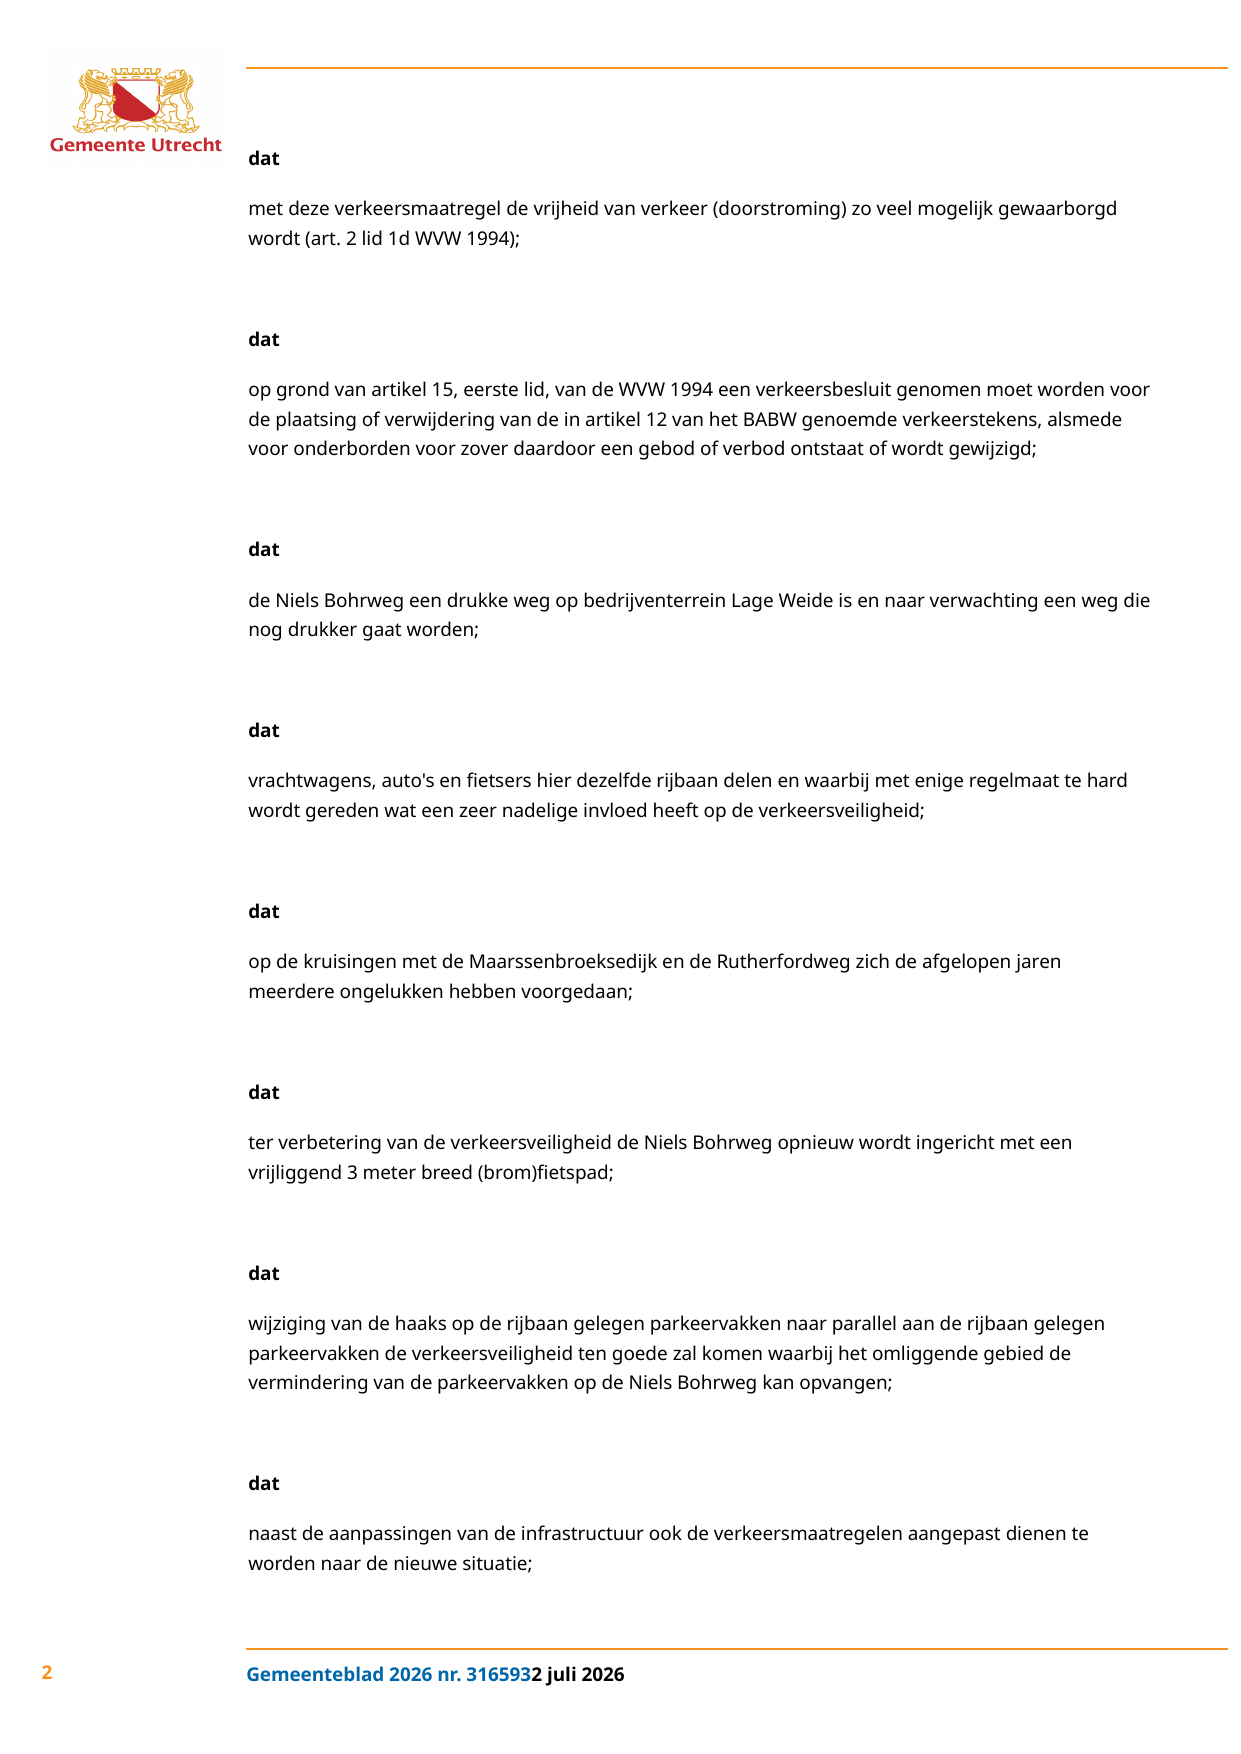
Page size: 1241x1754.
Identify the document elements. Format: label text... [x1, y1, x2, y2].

text dat [248, 1079, 1152, 1105]
text wijziging van de haaks op de rijbaan gelegen parkeervakken naar parallel aan de rijbaan gelegen parkeervakken de verkeersveiligheid ten goede zal komen waarbij het omliggende gebied de vermindering van de parkeervakken op de Niels Bohrweg kan opvangen; [248, 1310, 1152, 1395]
text dat [248, 536, 1152, 562]
text naast de aanpassingen van de infrastructuur ook de verkeersmaatregelen aangepast dienen te worden naar de nieuwe situatie; [248, 1521, 1152, 1576]
text op grond van artikel 15, eerste lid, van de WVW 1994 een verkeersbesluit genomen moet worden voor de plaatsing of verwijdering van de in artikel 12 van het BABW genoemde verkeerstekens, alsmede voor onderborden voor zover daardoor een gebod of verbod ontstaat of wordt gewijzigd; [248, 376, 1152, 461]
text met deze verkeersmaatregel de vrijheid van verkeer (doorstroming) zo veel mogelijk gewaarborgd wordt (art. 2 lid 1d WVW 1994); [248, 196, 1152, 251]
text dat [248, 717, 1152, 743]
text dat [248, 145, 1152, 171]
text dat [248, 326, 1152, 352]
text de Niels Bohrweg een drukke weg op bedrijventerrein Lage Weide is en naar verwachting een weg die nog drukker gaat worden; [248, 587, 1152, 642]
text dat [248, 1260, 1152, 1286]
text dat [248, 898, 1152, 924]
text vrachtwagens, auto's en fietsers hier dezelfde rijbaan delen en waarbij met enige regelmaat te hard wordt gereden wat een zeer nadelige invloed heeft op de verkeersveiligheid; [248, 768, 1152, 823]
text ter verbetering van de verkeersveiligheid de Niels Bohrweg opnieuw wordt ingericht met een vrijliggend 3 meter breed (brom)fietspad; [248, 1129, 1152, 1185]
picture [41, 47, 231, 172]
text op de kruisingen met de Maarssenbroeksedijk en de Rutherfordweg zich de afgelopen jaren meerdere ongelukken hebben voorgedaan; [248, 948, 1152, 1004]
text dat [248, 1470, 1152, 1496]
